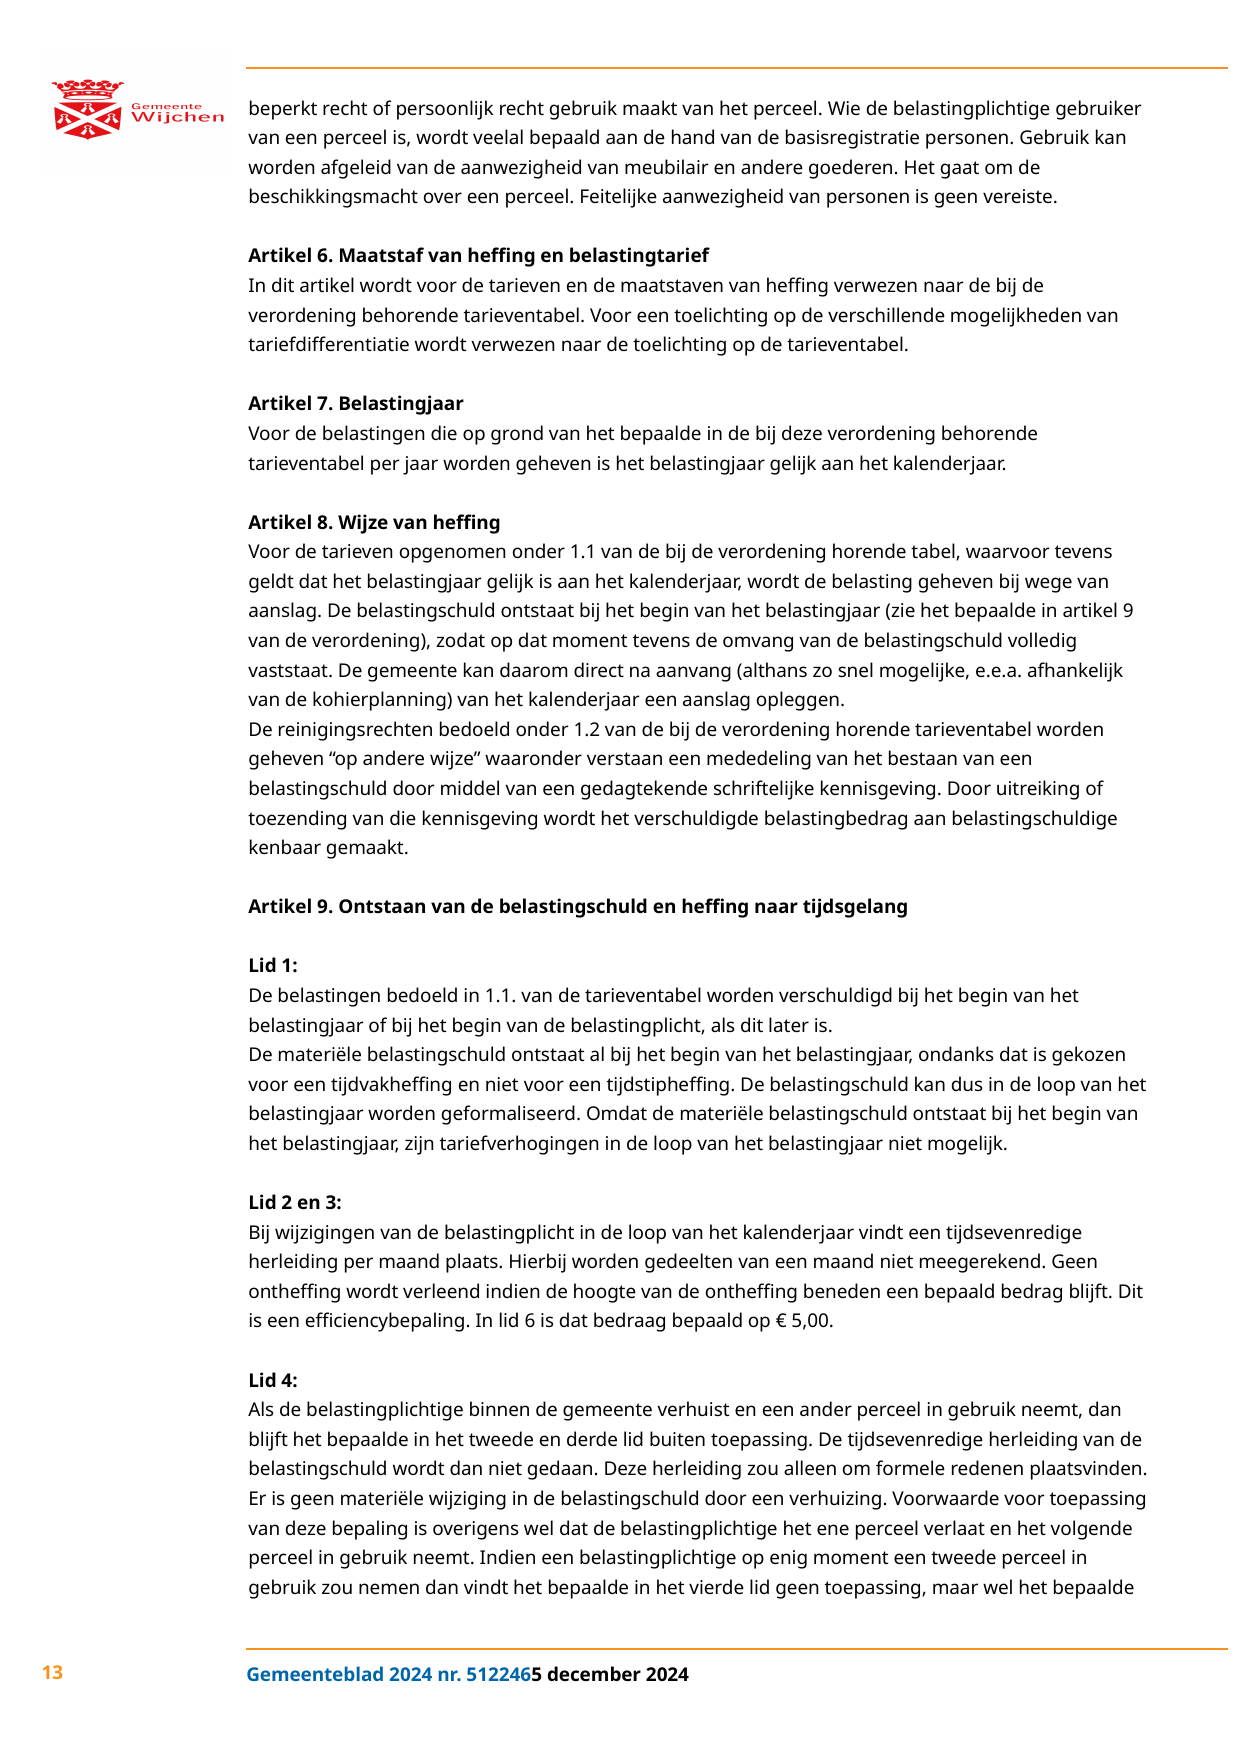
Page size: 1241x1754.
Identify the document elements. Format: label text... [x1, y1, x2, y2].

text Artikel 8. Wijze van heffing [248, 509, 1152, 535]
text Artikel 9. Ontstaan van de belastingschuld en heffing naar tijdsgelang [248, 893, 1152, 919]
text Als de belastingplichtige binnen de gemeente verhuist en een ander perceel in gebruik neemt, dan blijft het bepaalde in het tweede en derde lid buiten toepassing. De tijdsevenredige herleiding van de belastingschuld wordt dan niet gedaan. Deze herleiding zou alleen om formele redenen plaatsvinden. Er is geen materiële wijziging in de belastingschuld door een verhuizing. Voorwaarde voor toepassing van deze bepaling is overigens wel dat de belastingplichtige het ene perceel verlaat en het volgende perceel in gebruik neemt. Indien een belastingplichtige op enig moment een tweede perceel in gebruik zou nemen dan vindt het bepaalde in het vierde lid geen toepassing, maar wel het bepaalde [248, 1396, 1152, 1600]
text De materiële belastingschuld ontstaat al bij het begin van het belastingjaar, ondanks dat is gekozen voor een tijdvakheffing en niet voor een tijdstipheffing. De belastingschuld kan dus in de loop van het belastingjaar worden geformaliseerd. Omdat de materiële belastingschuld ontstaat bij het begin van het belastingjaar, zijn tariefverhogingen in de loop van het belastingjaar niet mogelijk. [248, 1041, 1152, 1156]
text Lid 2 en 3: [248, 1189, 1152, 1215]
text De reinigingsrechten bedoeld onder 1.2 van de bij de verordening horende tarieventabel worden geheven “op andere wijze” waaronder verstaan een mededeling van het bestaan van een belastingschuld door middel van een gedagtekende schriftelijke kennisgeving. Door uitreiking of toezending van die kennisgeving wordt het verschuldigde belastingbedrag aan belastingschuldige kenbaar gemaakt. [248, 716, 1152, 860]
text In dit artikel wordt voor de tarieven en de maatstaven van heffing verwezen naar de bij de verordening behorende tarieventabel. Voor een toelichting op de verschillende mogelijkheden van tariefdifferentiatie wordt verwezen naar de toelichting op de tarieventabel. [248, 272, 1152, 357]
text beperkt recht of persoonlijk recht gebruik maakt van het perceel. Wie de belastingplichtige gebruiker van een perceel is, wordt veelal bepaald aan de hand van de basisregistratie personen. Gebruik kan worden afgeleid van de aanwezigheid van meubilair en andere goederen. Het gaat om de beschikkingsmacht over een perceel. Feitelijke aanwezigheid van personen is geen vereiste. [248, 95, 1152, 209]
text Voor de tarieven opgenomen onder 1.1 van de bij de verordening horende tabel, waarvoor tevens geldt dat het belastingjaar gelijk is aan het kalenderjaar, wordt de belasting geheven bij wege van aanslag. De belastingschuld ontstaat bij het begin van het belastingjaar (zie het bepaalde in artikel 9 van de verordening), zodat op dat moment tevens de omvang van de belastingschuld volledig vaststaat. De gemeente kan daarom direct na aanvang (althans zo snel mogelijke, e.e.a. afhankelijk van de kohierplanning) van het kalenderjaar een aanslag opleggen. [248, 538, 1152, 712]
text Artikel 6. Maatstaf van heffing en belastingtarief [248, 243, 1152, 268]
text Artikel 7. Belastingjaar [248, 391, 1152, 416]
text Voor de belastingen die op grond van het bepaalde in de bij deze verordening behorende tarieventabel per jaar worden geheven is het belastingjaar gelijk aan het kalenderjaar. [248, 420, 1152, 476]
text Lid 1: [248, 953, 1152, 978]
text Bij wijzigingen van de belastingplicht in de loop van het kalenderjaar vindt een tijdsevenredige herleiding per maand plaats. Hierbij worden gedeelten van een maand niet meegerekend. Geen ontheffing wordt verleend indien de hoogte van de ontheffing beneden een bepaald bedrag blijft. Dit is een efficiencybepaling. In lid 6 is dat bedraag bepaald op € 5,00. [248, 1219, 1152, 1333]
text Lid 4: [248, 1367, 1152, 1393]
picture [41, 47, 231, 172]
text De belastingen bedoeld in 1.1. van de tarieventabel worden verschuldigd bij het begin van het belastingjaar of bij het begin van de belastingplicht, als dit later is. [248, 982, 1152, 1038]
